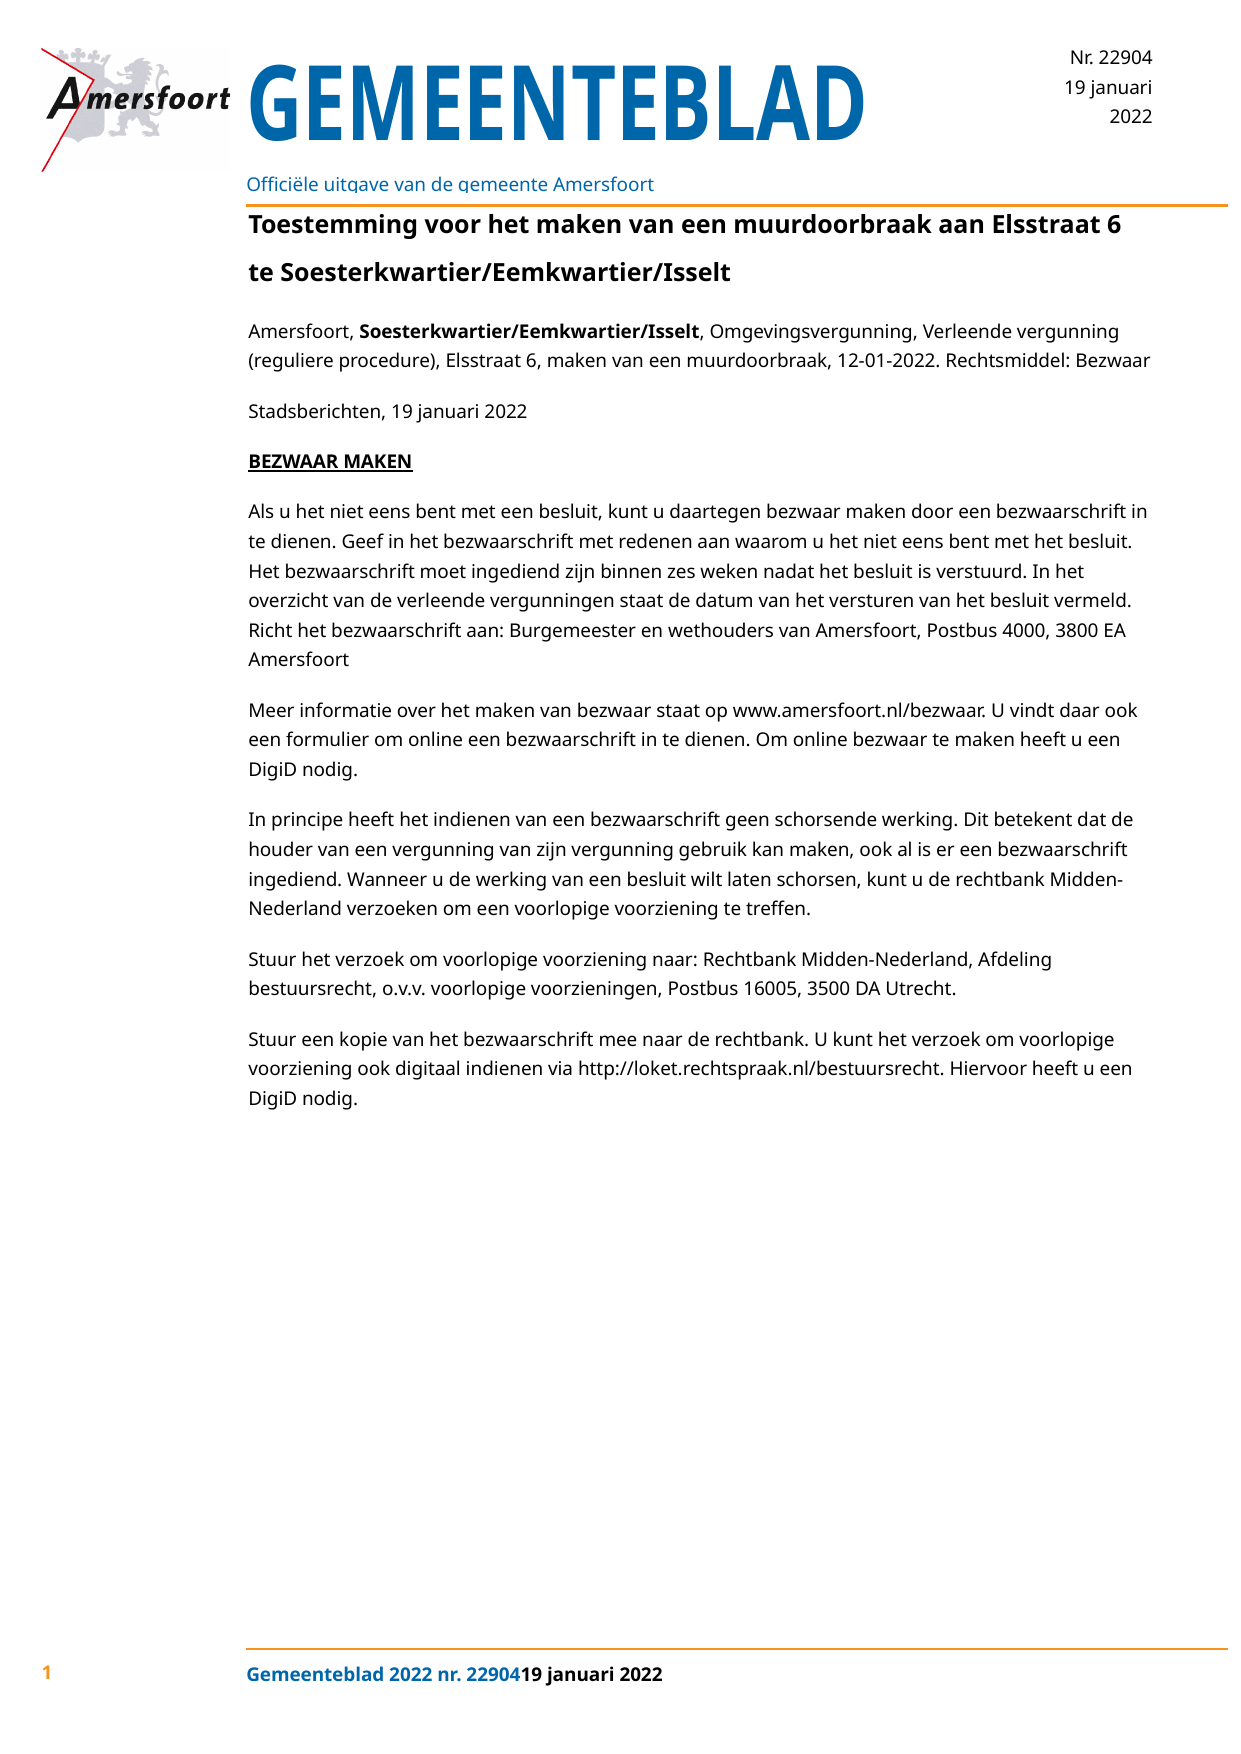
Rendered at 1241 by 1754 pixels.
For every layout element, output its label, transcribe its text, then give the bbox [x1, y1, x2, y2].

text BEZWAAR MAKEN [248, 448, 1152, 474]
text Stadsberichten, 19 januari 2022 [248, 398, 1152, 424]
text Meer informatie over het maken van bezwaar staat op www.amersfoort.nl/bezwaar. U vindt daar ook een formulier om online een bezwaarschrift in te dienen. Om online bezwaar te maken heeft u een DigiD nodig. [248, 697, 1152, 782]
picture [41, 47, 231, 172]
text In principe heeft het indienen van een bezwaarschrift geen schorsende werking. Dit betekent dat de houder van een vergunning van zijn vergunning gebruik kan maken, ook al is er een bezwaarschrift ingediend. Wanneer u de werking van een besluit wilt laten schorsen, kunt u de rechtbank Midden-Nederland verzoeken om een voorlopige voorziening te treffen. [248, 807, 1152, 921]
text Toestemming voor het maken van een muurdoorbraak aan Elsstraat 6 te Soesterkwartier/Eemkwartier/Isselt [248, 207, 1152, 288]
text Amersfoort, Soesterkwartier/Eemkwartier/Isselt, Omgevingsvergunning, Verleende vergunning (reguliere procedure), Elsstraat 6, maken van een muurdoorbraak, 12-01-2022. Rechtsmiddel: Bezwaar [248, 318, 1152, 373]
text Stuur het verzoek om voorlopige voorziening naar: Rechtbank Midden-Nederland, Afdeling bestuursrecht, o.v.v. voorlopige voorzieningen, Postbus 16005, 3500 DA Utrecht. [248, 946, 1152, 1001]
text Als u het niet eens bent met een besluit, kunt u daartegen bezwaar maken door een bezwaarschrift in te dienen. Geef in het bezwaarschrift met redenen aan waarom u het niet eens bent met het besluit. Het bezwaarschrift moet ingediend zijn binnen zes weken nadat het besluit is verstuurd. In het overzicht van de verleende vergunningen staat de datum van het versturen van het besluit vermeld. Richt het bezwaarschrift aan: Burgemeester en wethouders van Amersfoort, Postbus 4000, 3800 EA Amersfoort [248, 499, 1152, 672]
text Stuur een kopie van het bezwaarschrift mee naar de rechtbank. U kunt het verzoek om voorlopige voorziening ook digitaal indienen via http://loket.rechtspraak.nl/bestuursrecht. Hiervoor heeft u een DigiD nodig. [248, 1026, 1152, 1111]
